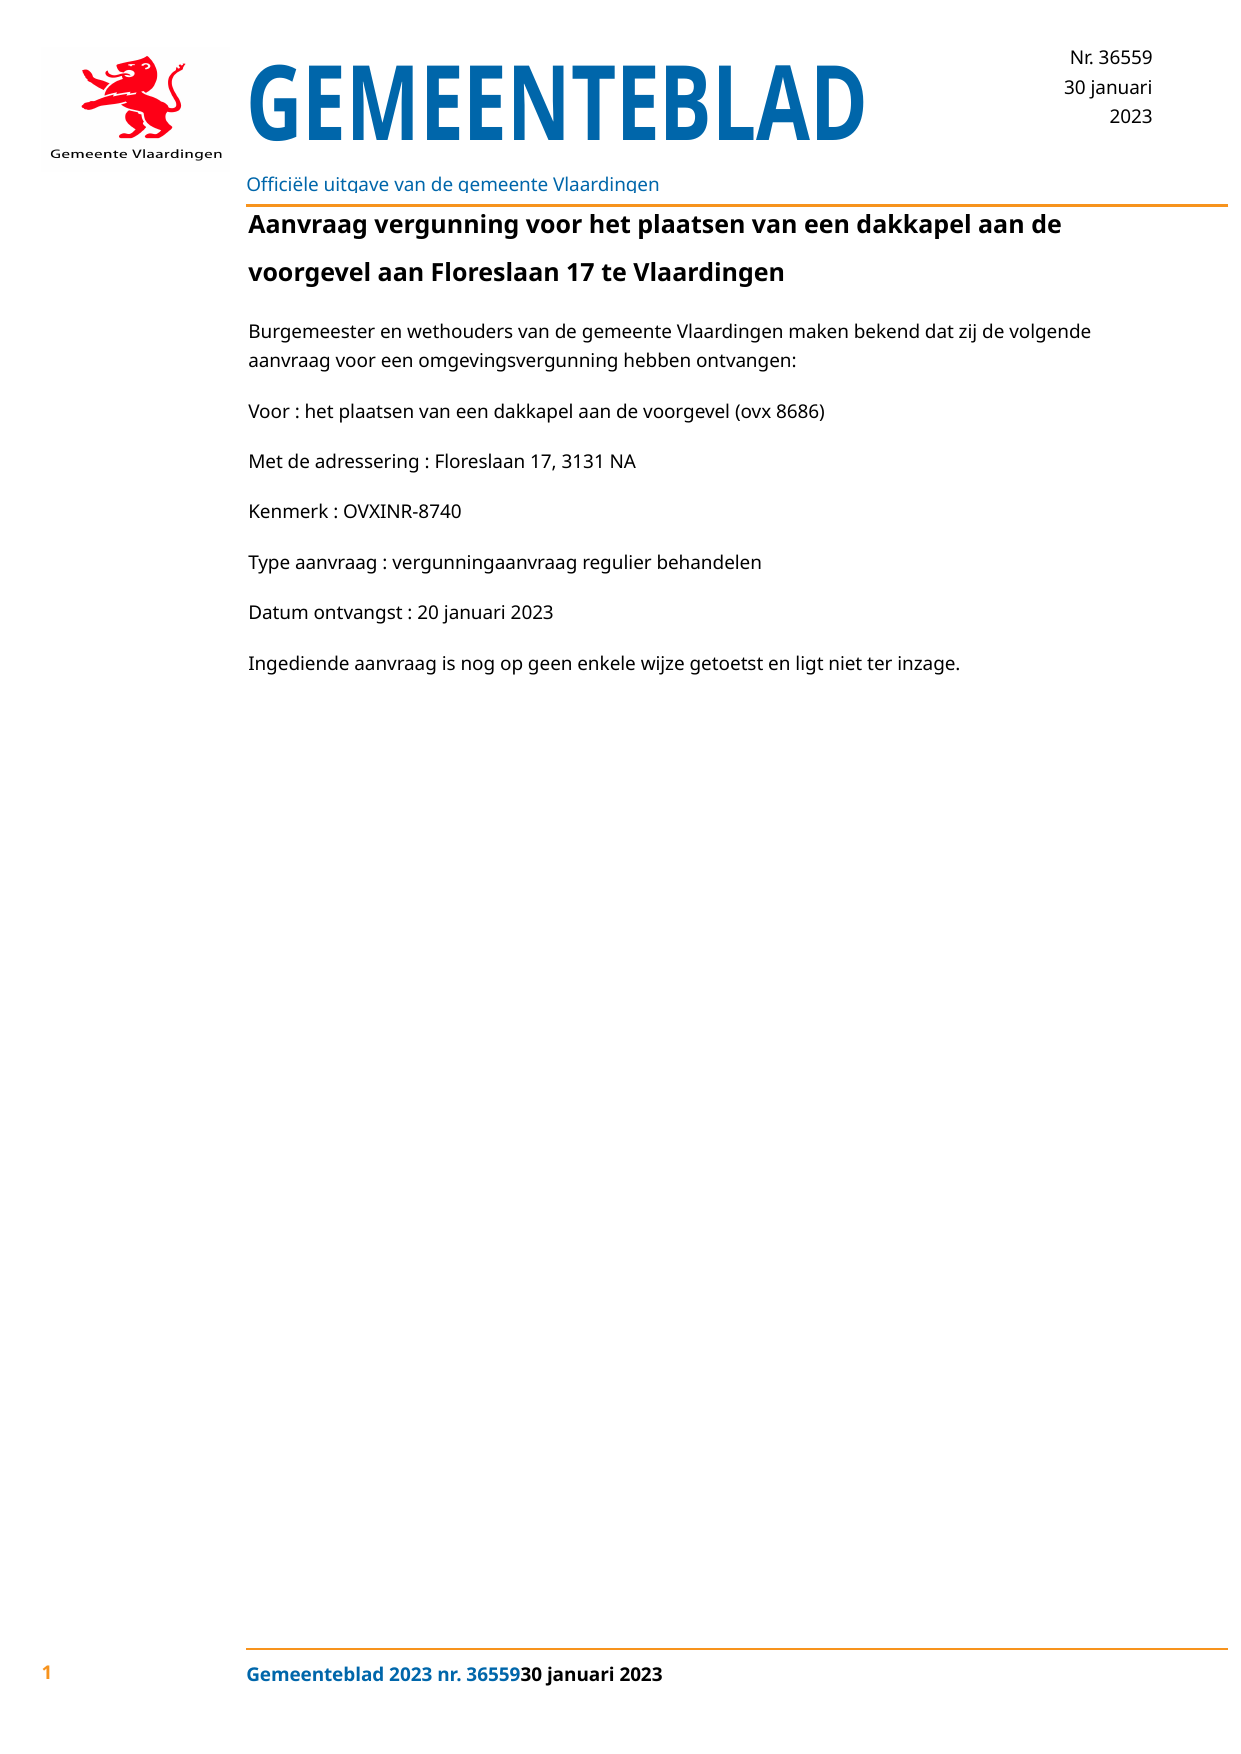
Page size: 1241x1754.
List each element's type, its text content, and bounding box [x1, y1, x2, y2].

text Type aanvraag : vergunningaanvraag regulier behandelen [248, 549, 1152, 575]
text Aanvraag vergunning voor het plaatsen van een dakkapel aan de voorgevel aan Floreslaan 17 te Vlaardingen [248, 207, 1152, 288]
text Met de adressering : Floreslaan 17, 3131 NA [248, 448, 1152, 474]
text Voor : het plaatsen van een dakkapel aan de voorgevel (ovx 8686) [248, 398, 1152, 424]
text Burgemeester en wethouders van de gemeente Vlaardingen maken bekend dat zij de volgende aanvraag voor een omgevingsvergunning hebben ontvangen: [248, 318, 1152, 373]
text Kenmerk : OVXINR-8740 [248, 499, 1152, 524]
text Datum ontvangst : 20 januari 2023 [248, 599, 1152, 625]
picture [41, 47, 231, 172]
text Ingediende aanvraag is nog op geen enkele wijze getoetst en ligt niet ter inzage. [248, 650, 1152, 676]
